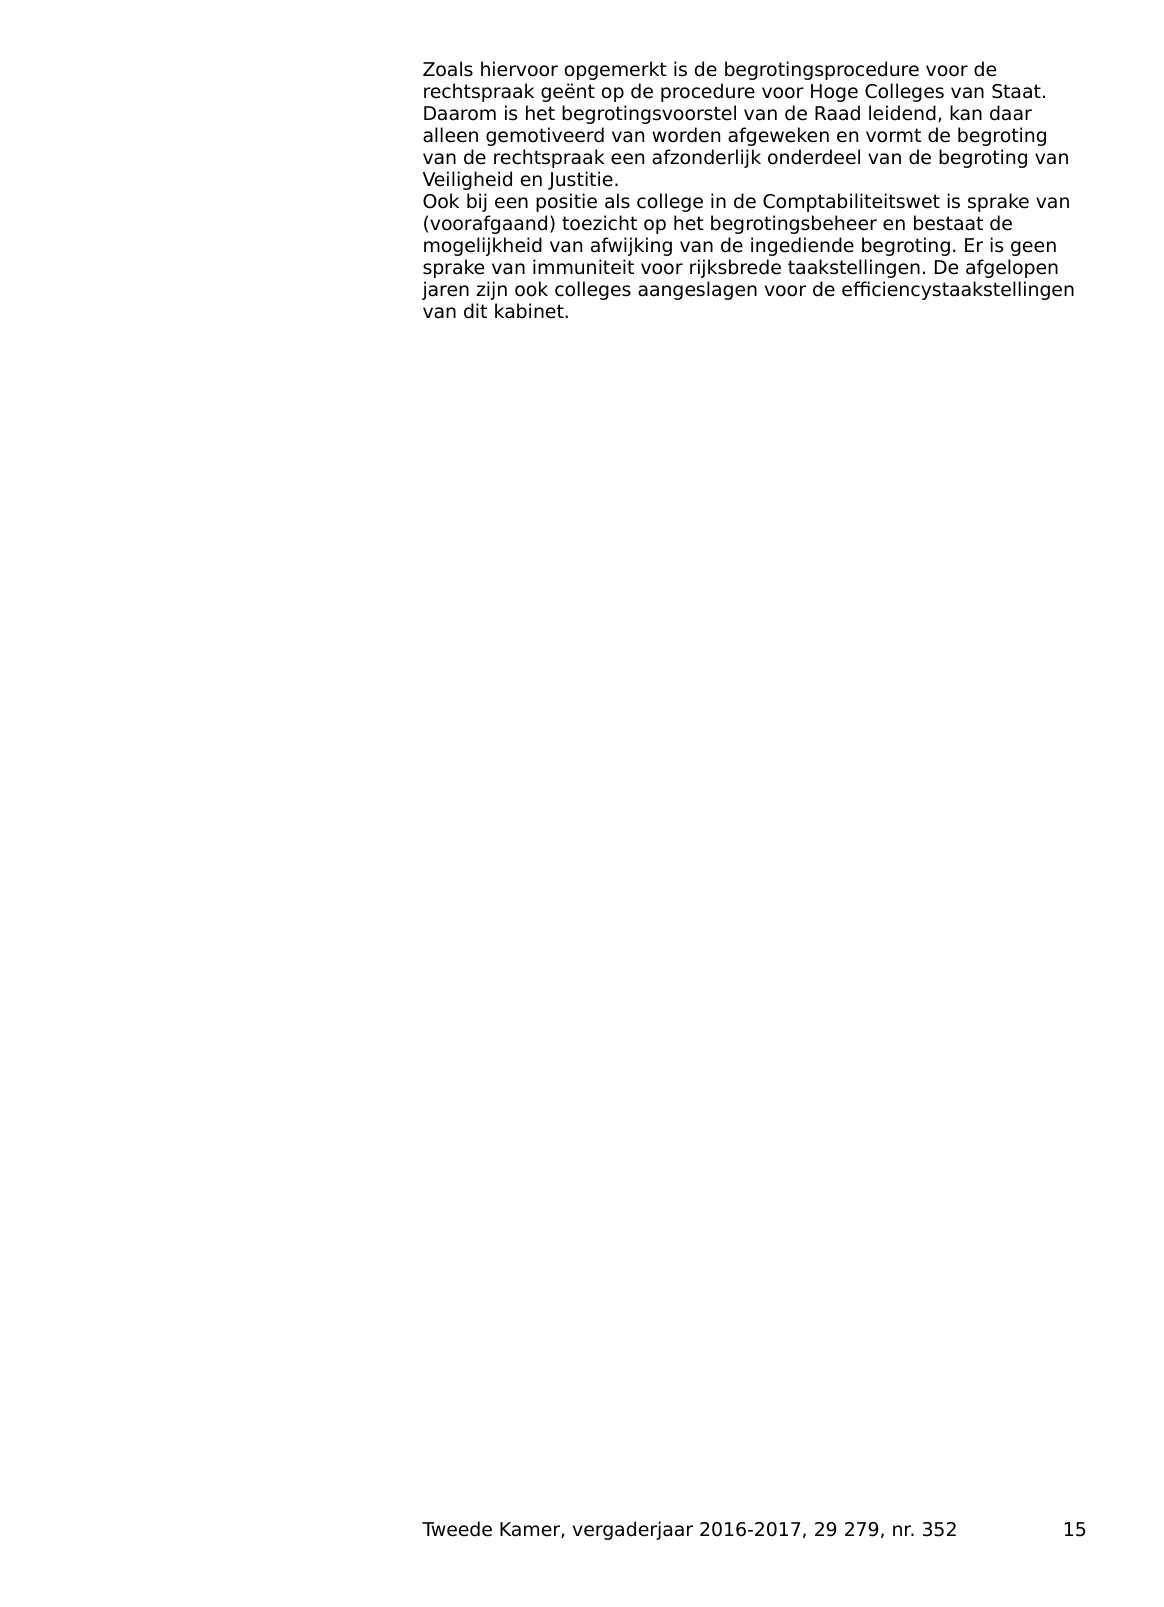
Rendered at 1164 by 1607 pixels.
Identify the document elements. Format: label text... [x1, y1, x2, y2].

text Ook bij een positie als college in de Comptabiliteitswet is sprake van (voorafgaand) toezicht op het begrotingsbeheer en bestaat de mogelijkheid van afwijking van de ingediende begroting. Er is geen sprake van immuniteit voor rijksbrede taakstellingen. De afgelopen jaren zijn ook colleges aangeslagen voor de efficiencystaakstellingen van dit kabinet. [422, 191, 1087, 323]
text Zoals hiervoor opgemerkt is de begrotingsprocedure voor de rechtspraak geënt op de procedure voor Hoge Colleges van Staat. Daarom is het begrotingsvoorstel van de Raad leidend, kan daar alleen gemotiveerd van worden afgeweken en vormt de begroting van de rechtspraak een afzonderlijk onderdeel van de begroting van Veiligheid en Justitie. [422, 59, 1087, 191]
